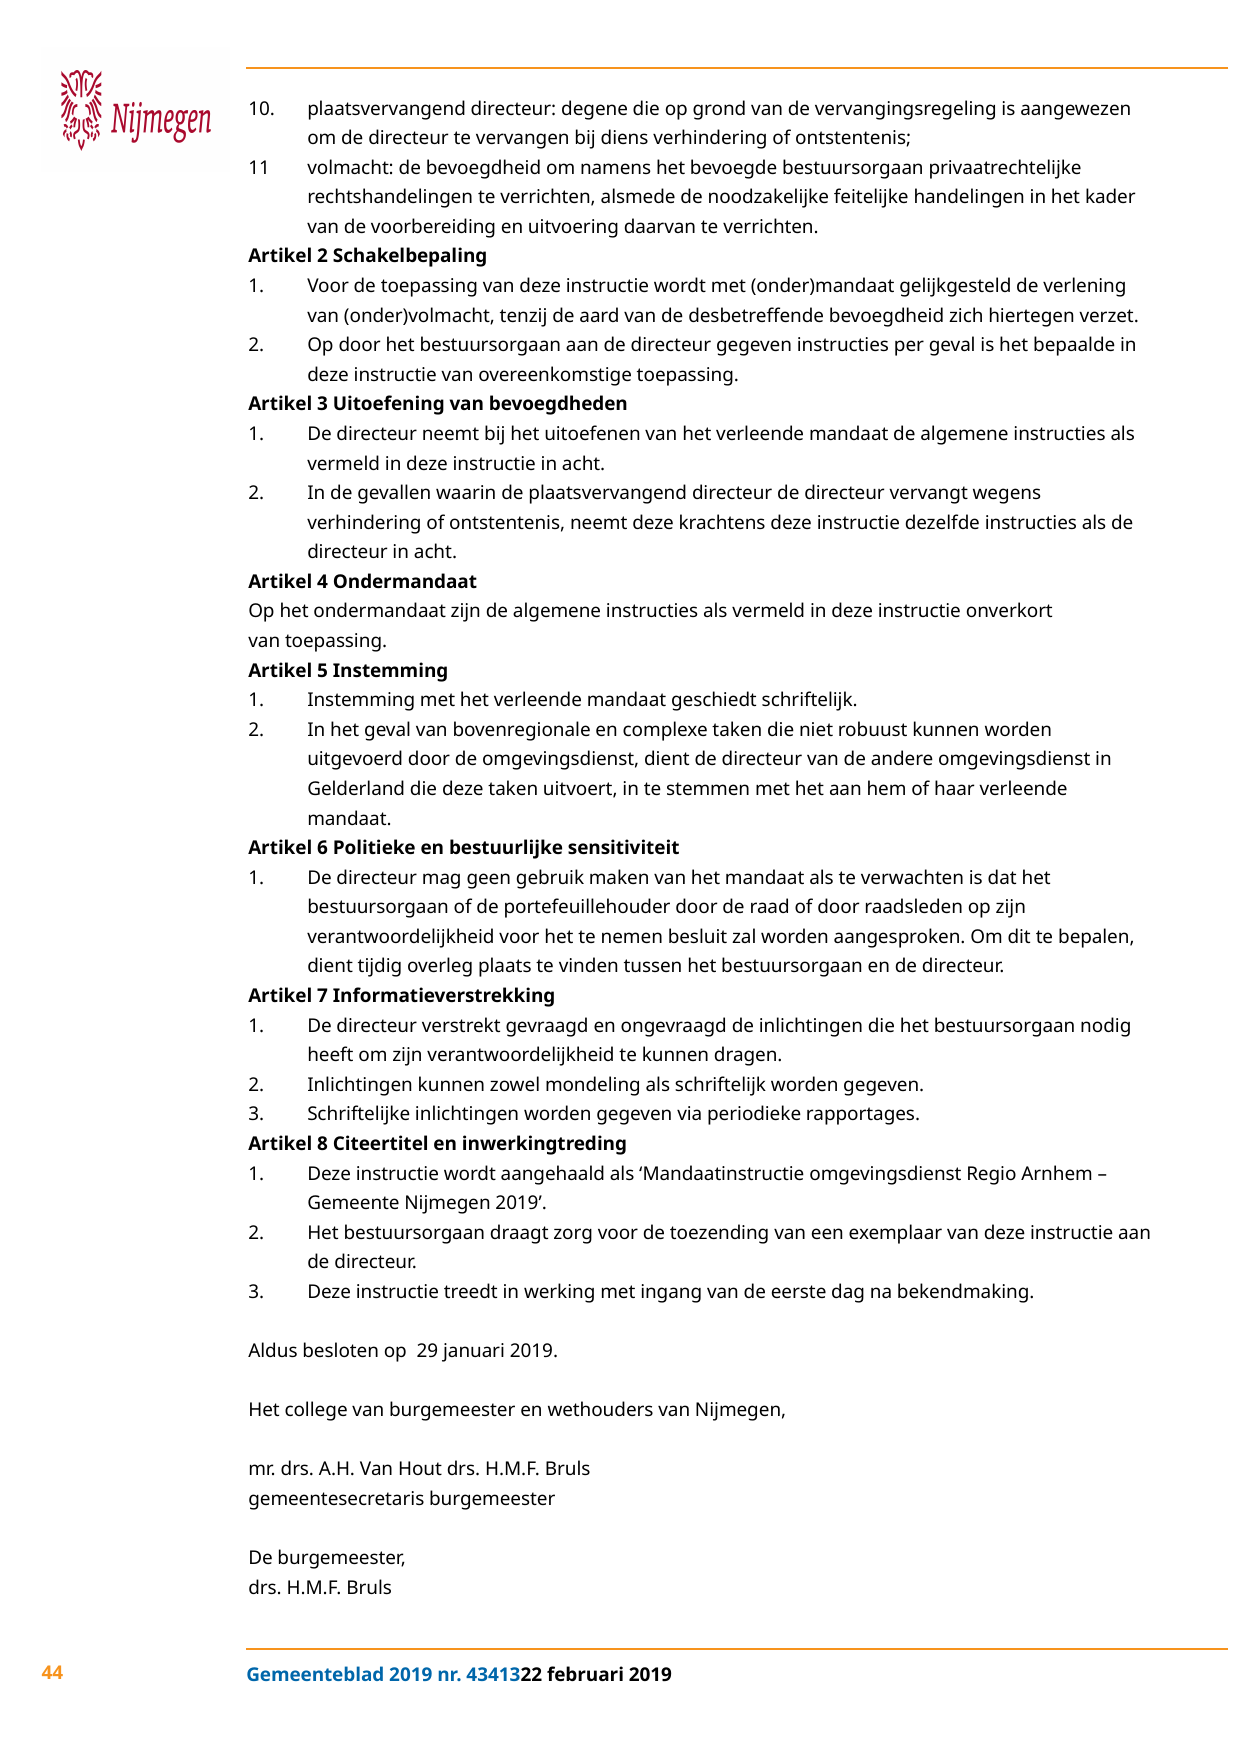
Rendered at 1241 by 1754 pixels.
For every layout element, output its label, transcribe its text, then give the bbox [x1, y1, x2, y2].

list Het bestuursorgaan draagt zorg voor de toezending van een exemplaar van deze instructie aan de directeur. [248, 1219, 1152, 1274]
text gemeentesecretaris burgemeester [248, 1485, 1152, 1511]
text mr. drs. A.H. Van Hout drs. H.M.F. Bruls [248, 1456, 1152, 1481]
list De directeur neemt bij het uitoefenen van het verleende mandaat de algemene instructies als vermeld in deze instructie in acht. [248, 420, 1152, 476]
text Het college van burgemeester en wethouders van Nijmegen, [248, 1396, 1152, 1422]
text drs. H.M.F. Bruls [248, 1574, 1152, 1600]
text De burgemeester, [248, 1544, 1152, 1570]
picture [41, 47, 231, 172]
list Deze instructie treedt in werking met ingang van de eerste dag na bekendmaking. [248, 1278, 1152, 1304]
list Instemming met het verleende mandaat geschiedt schriftelijk. [248, 686, 1152, 712]
text Artikel 4 Ondermandaat [248, 568, 1152, 594]
list volmacht: de bevoegdheid om namens het bevoegde bestuursorgaan privaatrechtelijke rechtshandelingen te verrichten, alsmede de noodzakelijke feitelijke handelingen in het kader van de voorbereiding en uitvoering daarvan te verrichten. [248, 154, 1152, 239]
text Op het ondermandaat zijn de algemene instructies als vermeld in deze instructie onverkort van toepassing. [248, 598, 1152, 653]
list De directeur verstrekt gevraagd en ongevraagd de inlichtingen die het bestuursorgaan nodig heeft om zijn verantwoordelijkheid te kunnen dragen. [248, 1012, 1152, 1067]
text Artikel 8 Citeertitel en inwerkingtreding [248, 1130, 1152, 1156]
list plaatsvervangend directeur: degene die op grond van de vervangingsregeling is aangewezen om de directeur te vervangen bij diens verhindering of ontstentenis; [248, 95, 1152, 150]
list Voor de toepassing van deze instructie wordt met (onder)mandaat gelijkgesteld de verlening van (onder)volmacht, tenzij de aard van de desbetreffende bevoegdheid zich hiertegen verzet. [248, 272, 1152, 328]
list Op door het bestuursorgaan aan de directeur gegeven instructies per geval is het bepaalde in deze instructie van overeenkomstige toepassing. [248, 331, 1152, 387]
list In de gevallen waarin de plaatsvervangend directeur de directeur vervangt wegens verhindering of ontstentenis, neemt deze krachtens deze instructie dezelfde instructies als de directeur in acht. [248, 479, 1152, 564]
list In het geval van bovenregionale en complexe taken die niet robuust kunnen worden uitgevoerd door de omgevingsdienst, dient de directeur van de andere omgevingsdienst in Gelderland die deze taken uitvoert, in te stemmen met het aan hem of haar verleende mandaat. [248, 716, 1152, 831]
text Artikel 5 Instemming [248, 657, 1152, 683]
list De directeur mag geen gebruik maken van het mandaat als te verwachten is dat het bestuursorgaan of de portefeuillehouder door de raad of door raadsleden op zijn verantwoordelijkheid voor het te nemen besluit zal worden aangesproken. Om dit te bepalen, dient tijdig overleg plaats te vinden tussen het bestuursorgaan en de directeur. [248, 864, 1152, 978]
text Artikel 6 Politieke en bestuurlijke sensitiviteit [248, 834, 1152, 860]
text Artikel 2 Schakelbepaling [248, 243, 1152, 268]
list Inlichtingen kunnen zowel mondeling als schriftelijk worden gegeven. [248, 1071, 1152, 1097]
text Artikel 3 Uitoefening van bevoegdheden [248, 391, 1152, 416]
list Schriftelijke inlichtingen worden gegeven via periodieke rapportages. [248, 1101, 1152, 1126]
list Deze instructie wordt aangehaald als ‘Mandaatinstructie omgevingsdienst Regio Arnhem – Gemeente Nijmegen 2019’. [248, 1160, 1152, 1215]
text Artikel 7 Informatieverstrekking [248, 982, 1152, 1008]
text Aldus besloten op 29 januari 2019. [248, 1337, 1152, 1363]
